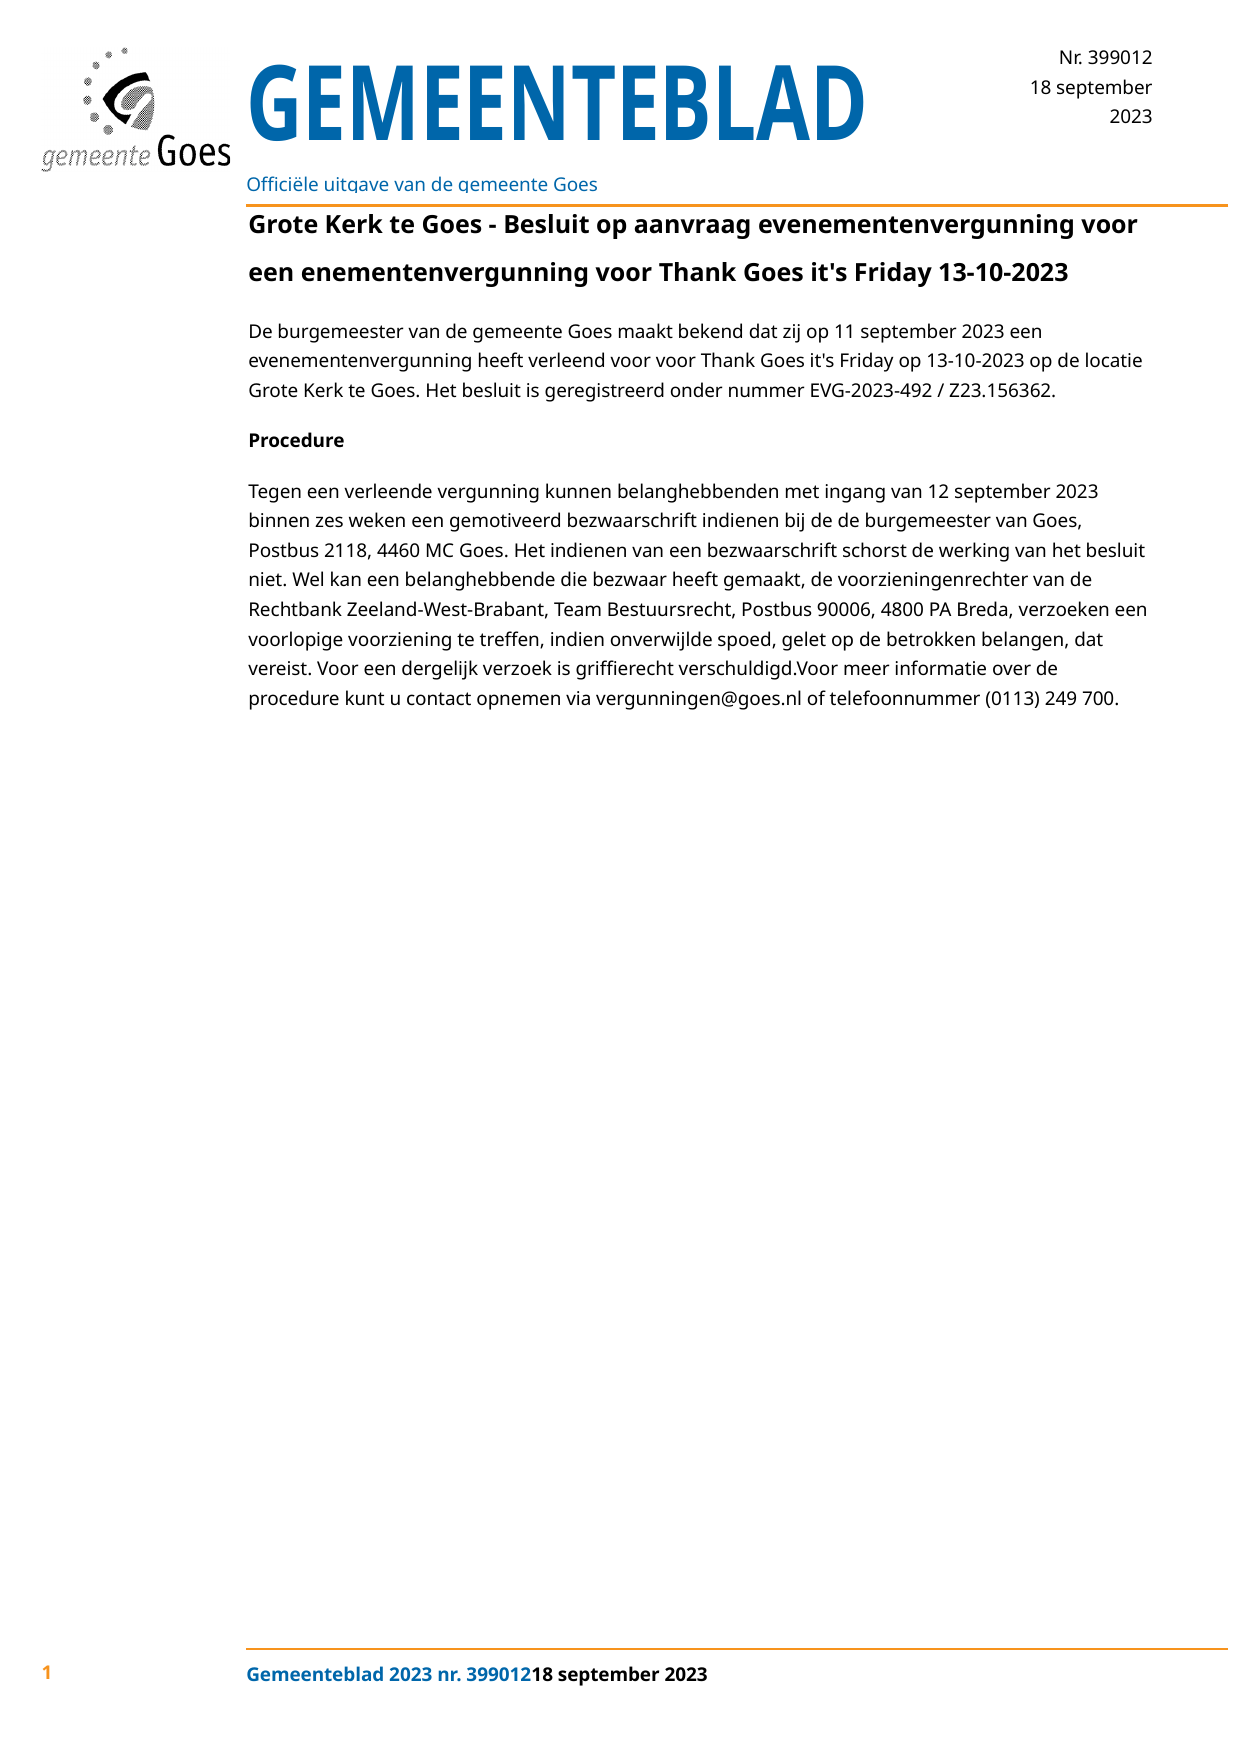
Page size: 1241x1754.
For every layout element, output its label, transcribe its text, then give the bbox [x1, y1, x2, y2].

picture [41, 47, 231, 172]
text Tegen een verleende vergunning kunnen belanghebbenden met ingang van 12 september 2023 binnen zes weken een gemotiveerd bezwaarschrift indienen bij de de burgemeester van Goes, Postbus 2118, 4460 MC Goes. Het indienen van een bezwaarschrift schorst de werking van het besluit niet. Wel kan een belanghebbende die bezwaar heeft gemaakt, de voorzieningenrechter van de Rechtbank Zeeland-West-Brabant, Team Bestuursrecht, Postbus 90006, 4800 PA Breda, verzoeken een voorlopige voorziening te treffen, indien onverwijlde spoed, gelet op de betrokken belangen, dat vereist. Voor een dergelijk verzoek is griffierecht verschuldigd.Voor meer informatie over de procedure kunt u contact opnemen via vergunningen@goes.nl of telefoonnummer (0113) 249 700. [248, 478, 1152, 711]
text Procedure [248, 427, 1152, 453]
text De burgemeester van de gemeente Goes maakt bekend dat zij op 11 september 2023 een evenementenvergunning heeft verleend voor voor Thank Goes it's Friday op 13-10-2023 op de locatie Grote Kerk te Goes. Het besluit is geregistreerd onder nummer EVG-2023-492 / Z23.156362. [248, 318, 1152, 403]
text Grote Kerk te Goes - Besluit op aanvraag evenementenvergunning voor een enementenvergunning voor Thank Goes it's Friday 13-10-2023 [248, 207, 1152, 288]
